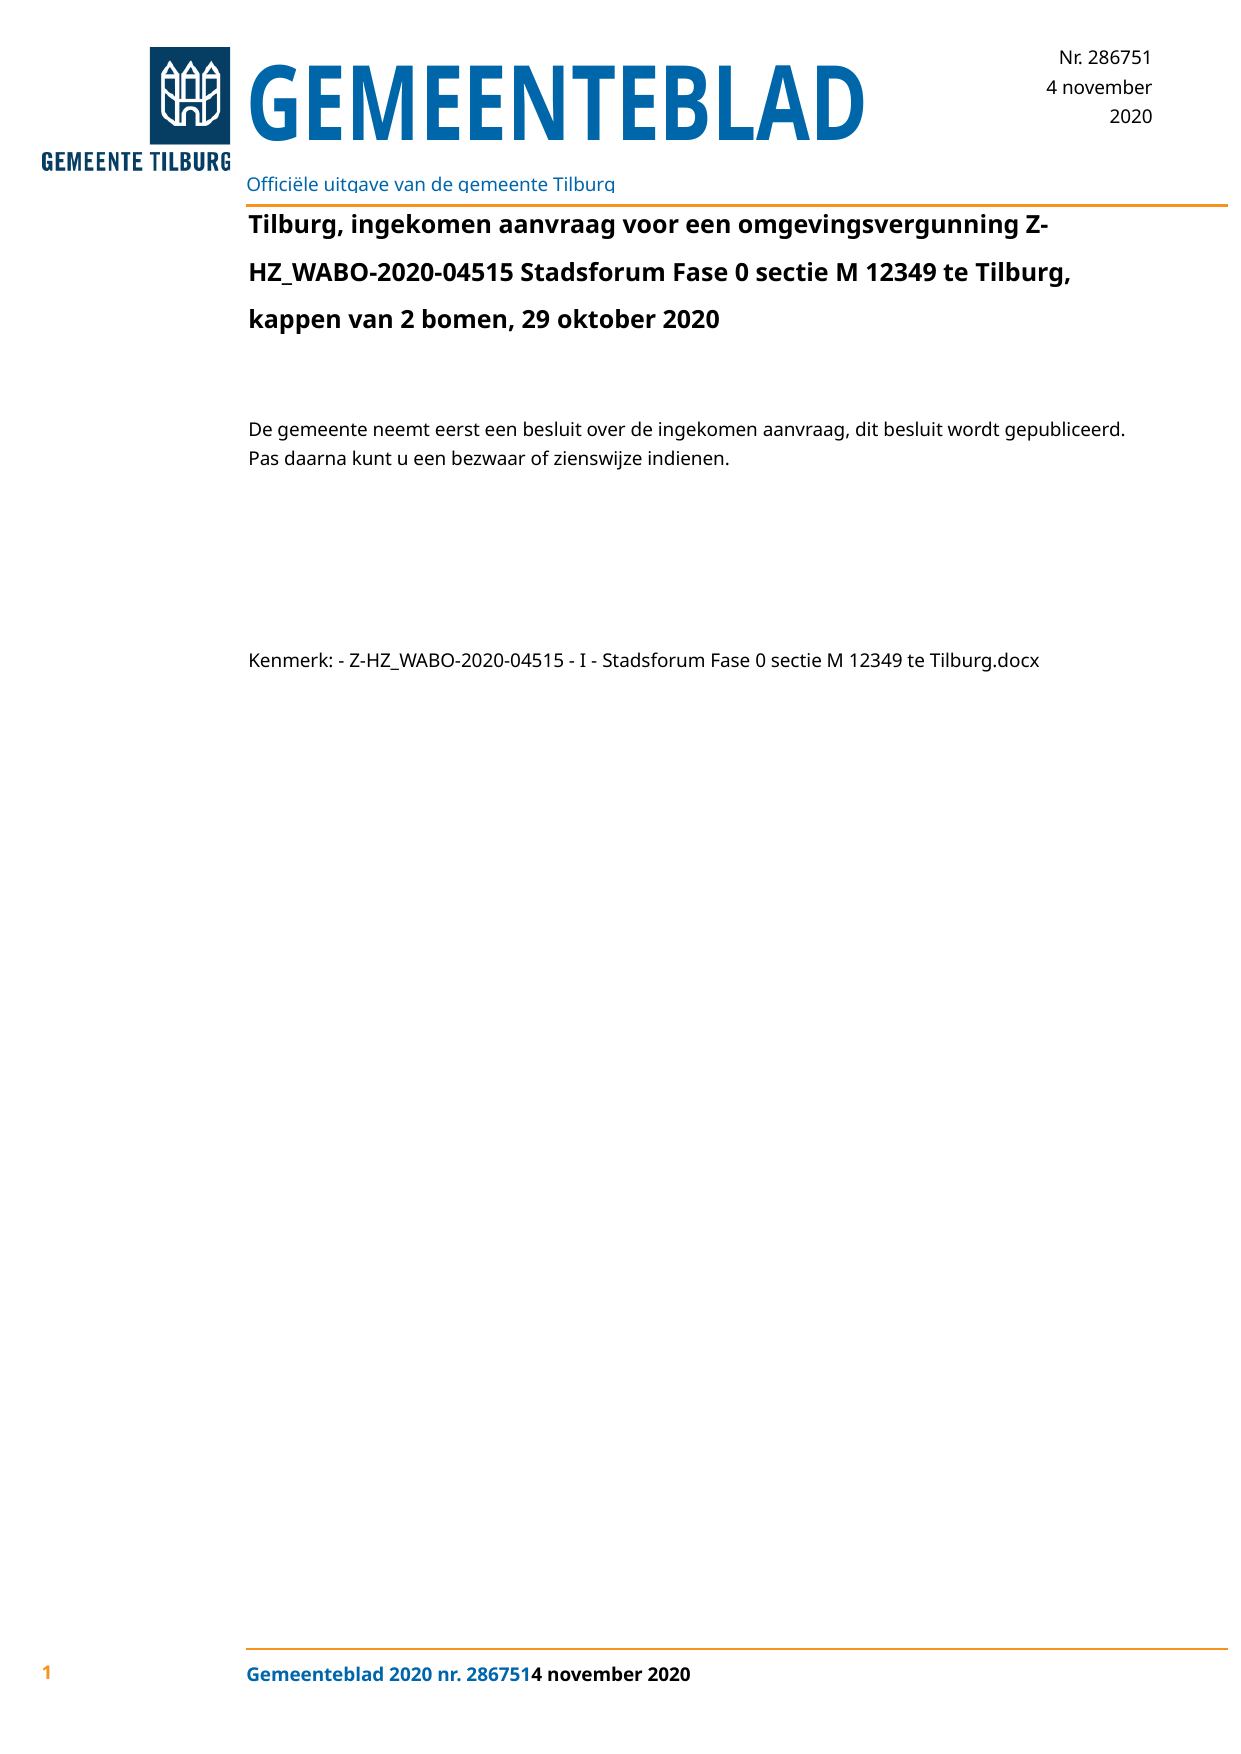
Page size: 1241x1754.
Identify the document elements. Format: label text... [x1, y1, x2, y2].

text Kenmerk: - Z-HZ_WABO-2020-04515 - I - Stadsforum Fase 0 sectie M 12349 te Tilburg.docx [248, 647, 1152, 673]
picture [41, 47, 231, 172]
text De gemeente neemt eerst een besluit over de ingekomen aanvraag, dit besluit wordt gepubliceerd. Pas daarna kunt u een bezwaar of zienswijze indienen. [248, 416, 1152, 471]
text Tilburg, ingekomen aanvraag voor een omgevingsvergunning Z-HZ_WABO-2020-04515 Stadsforum Fase 0 sectie M 12349 te Tilburg, kappen van 2 bomen, 29 oktober 2020 [248, 207, 1152, 336]
